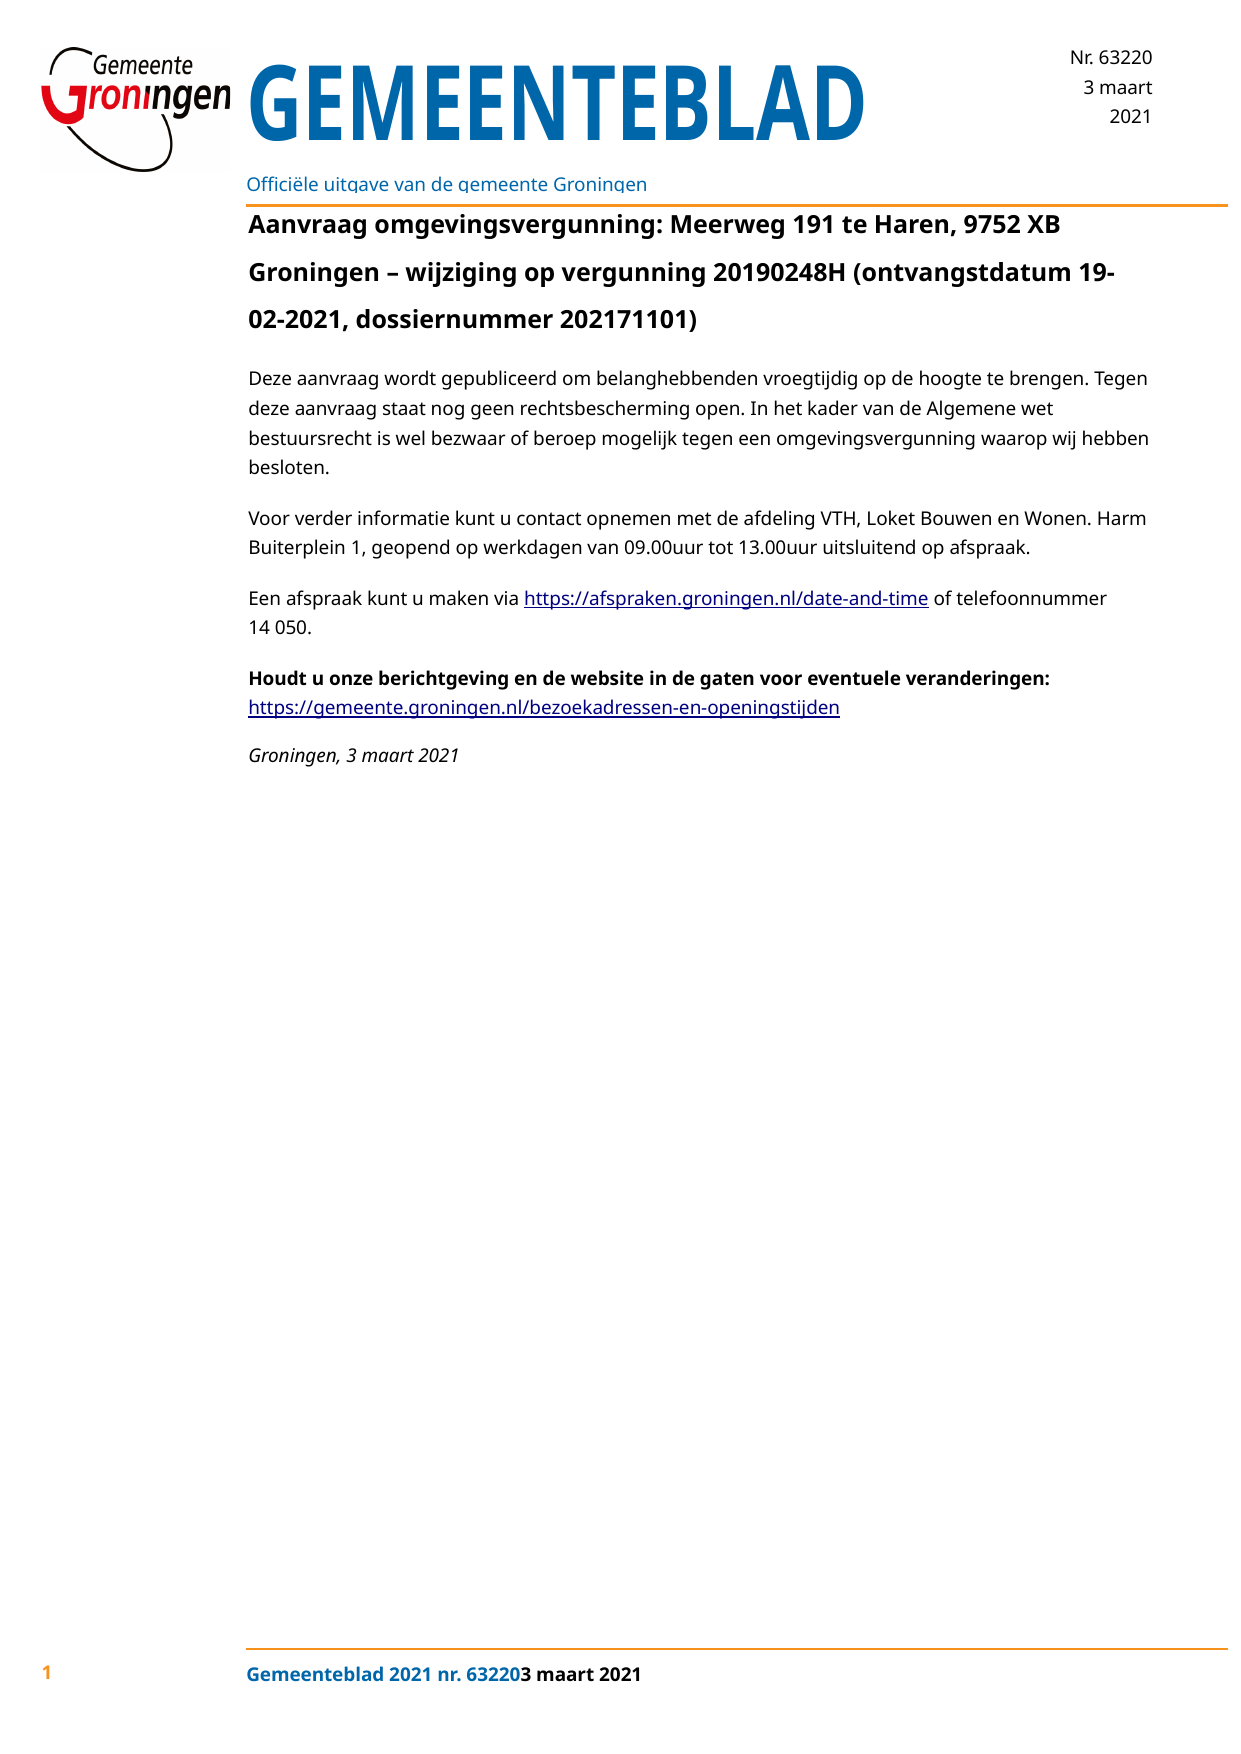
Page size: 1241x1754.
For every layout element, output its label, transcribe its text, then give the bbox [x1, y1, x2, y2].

picture [41, 47, 231, 172]
text Deze aanvraag wordt gepubliceerd om belanghebbenden vroegtijdig op de hoogte te brengen. Tegen deze aanvraag staat nog geen rechtsbescherming open. In het kader van de Algemene wet bestuursrecht is wel bezwaar of beroep mogelijk tegen een omgevingsvergunning waarop wij hebben besloten. [248, 366, 1152, 480]
text Groningen, 3 maart 2021 [248, 742, 1152, 768]
text Houdt u onze berichtgeving en de website in de gaten voor eventuele veranderingen: https://gemeente.groningen.nl/bezoekadressen-en-openingstijden [248, 665, 1152, 720]
text Een afspraak kunt u maken via https://afspraken.groningen.nl/date-and-time of telefoonnummer 14 050. [248, 585, 1152, 640]
text Voor verder informatie kunt u contact opnemen met de afdeling VTH, Loket Bouwen en Wonen. Harm Buiterplein 1, geopend op werkdagen van 09.00uur tot 13.00uur uitsluitend op afspraak. [248, 505, 1152, 560]
text Aanvraag omgevingsvergunning: Meerweg 191 te Haren, 9752 XB Groningen – wijziging op vergunning 20190248H (ontvangstdatum 19-02-2021, dossiernummer 202171101) [248, 207, 1152, 336]
